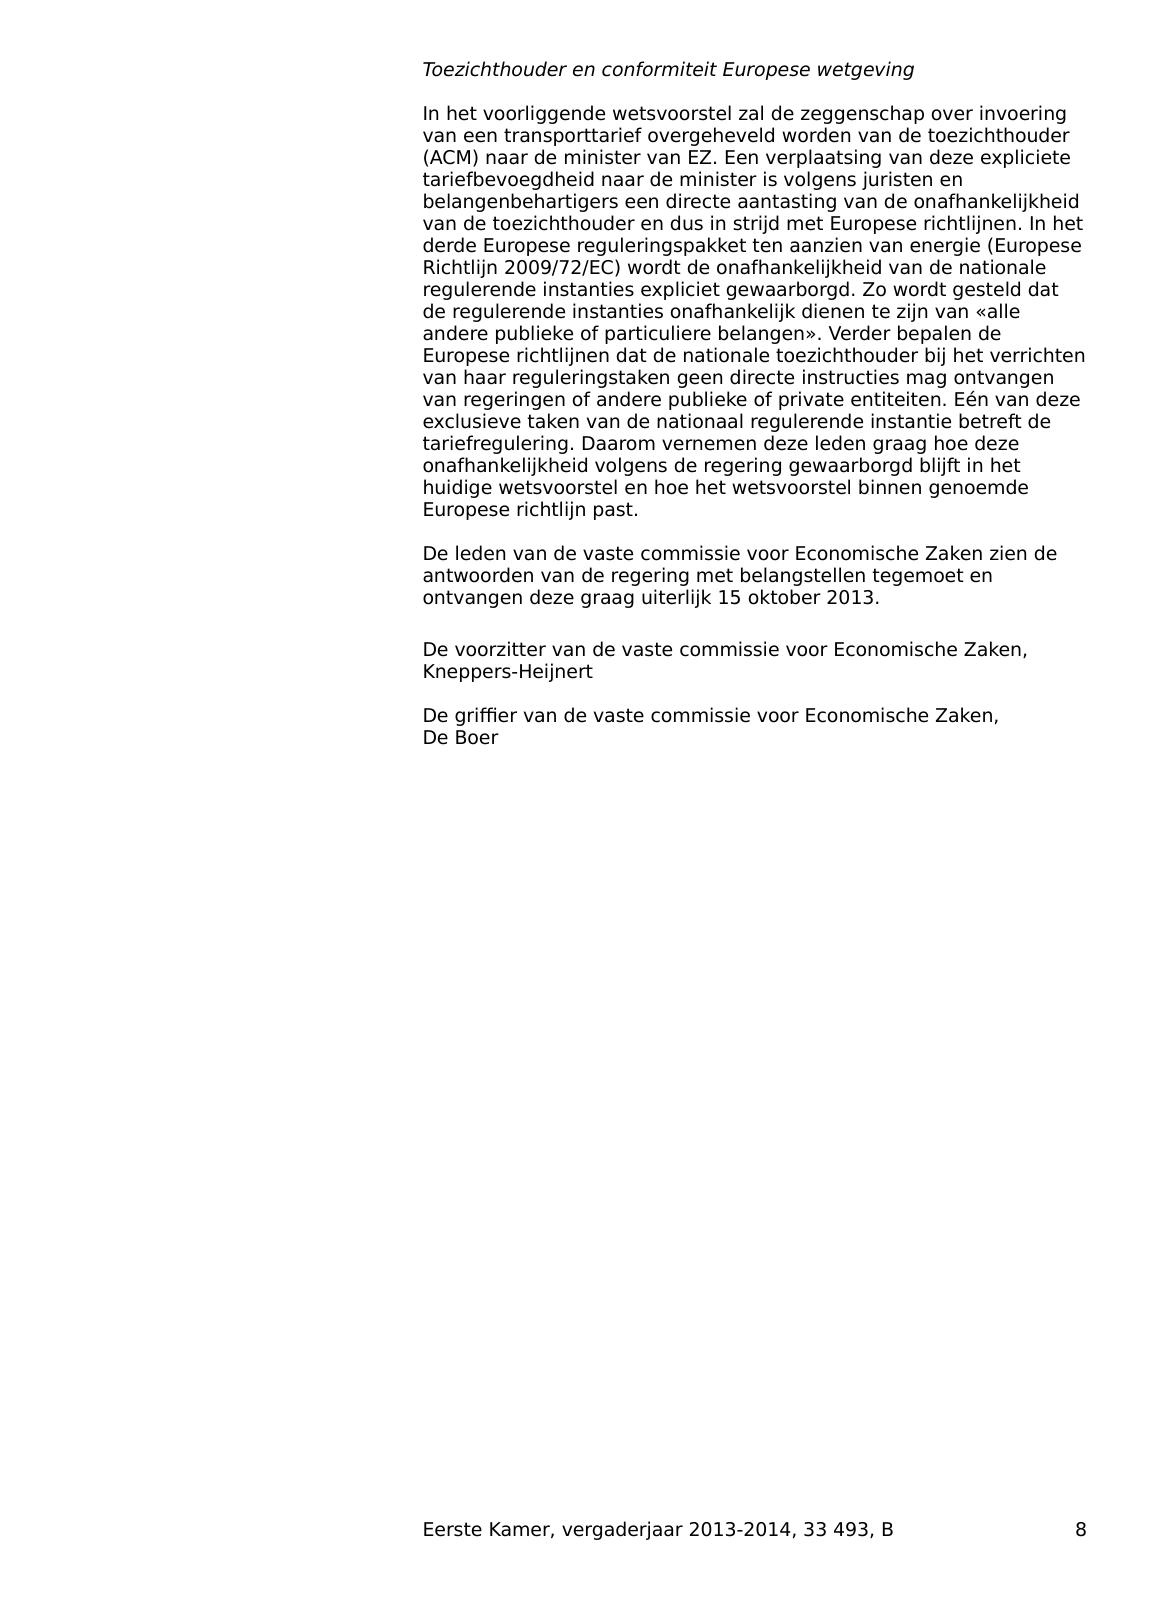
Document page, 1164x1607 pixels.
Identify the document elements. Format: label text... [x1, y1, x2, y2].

text De griffier van de vaste commissie voor Economische Zaken, De Boer [422, 705, 1087, 749]
text De leden van de vaste commissie voor Economische Zaken zien de antwoorden van de regering met belangstellen tegemoet en ontvangen deze graag uiterlijk 15 oktober 2013. [422, 543, 1087, 609]
text In het voorliggende wetsvoorstel zal de zeggenschap over invoering van een transporttarief overgeheveld worden van de toezichthouder (ACM) naar de minister van EZ. Een verplaatsing van deze expliciete tariefbevoegdheid naar de minister is volgens juristen en belangenbehartigers een directe aantasting van de onafhankelijkheid van de toezichthouder en dus in strijd met Europese richtlijnen. In het derde Europese reguleringspakket ten aanzien van energie (Europese Richtlijn 2009/72/EC) wordt de onafhankelijkheid van de nationale regulerende instanties expliciet gewaarborgd. Zo wordt gesteld dat de regulerende instanties onafhankelijk dienen te zijn van «alle andere publieke of particuliere belangen». Verder bepalen de Europese richtlijnen dat de nationale toezichthouder bij het verrichten van haar reguleringstaken geen directe instructies mag ontvangen van regeringen of andere publieke of private entiteiten. Eén van deze exclusieve taken van de nationaal regulerende instantie betreft de tariefregulering. Daarom vernemen deze leden graag hoe deze onafhankelijkheid volgens de regering gewaarborgd blijft in het huidige wetsvoorstel en hoe het wetsvoorstel binnen genoemde Europese richtlijn past. [422, 103, 1087, 521]
subtitle Toezichthouder en conformiteit Europese wetgeving [422, 59, 1087, 81]
text De voorzitter van de vaste commissie voor Economische Zaken, Kneppers-Heijnert [422, 639, 1087, 683]
